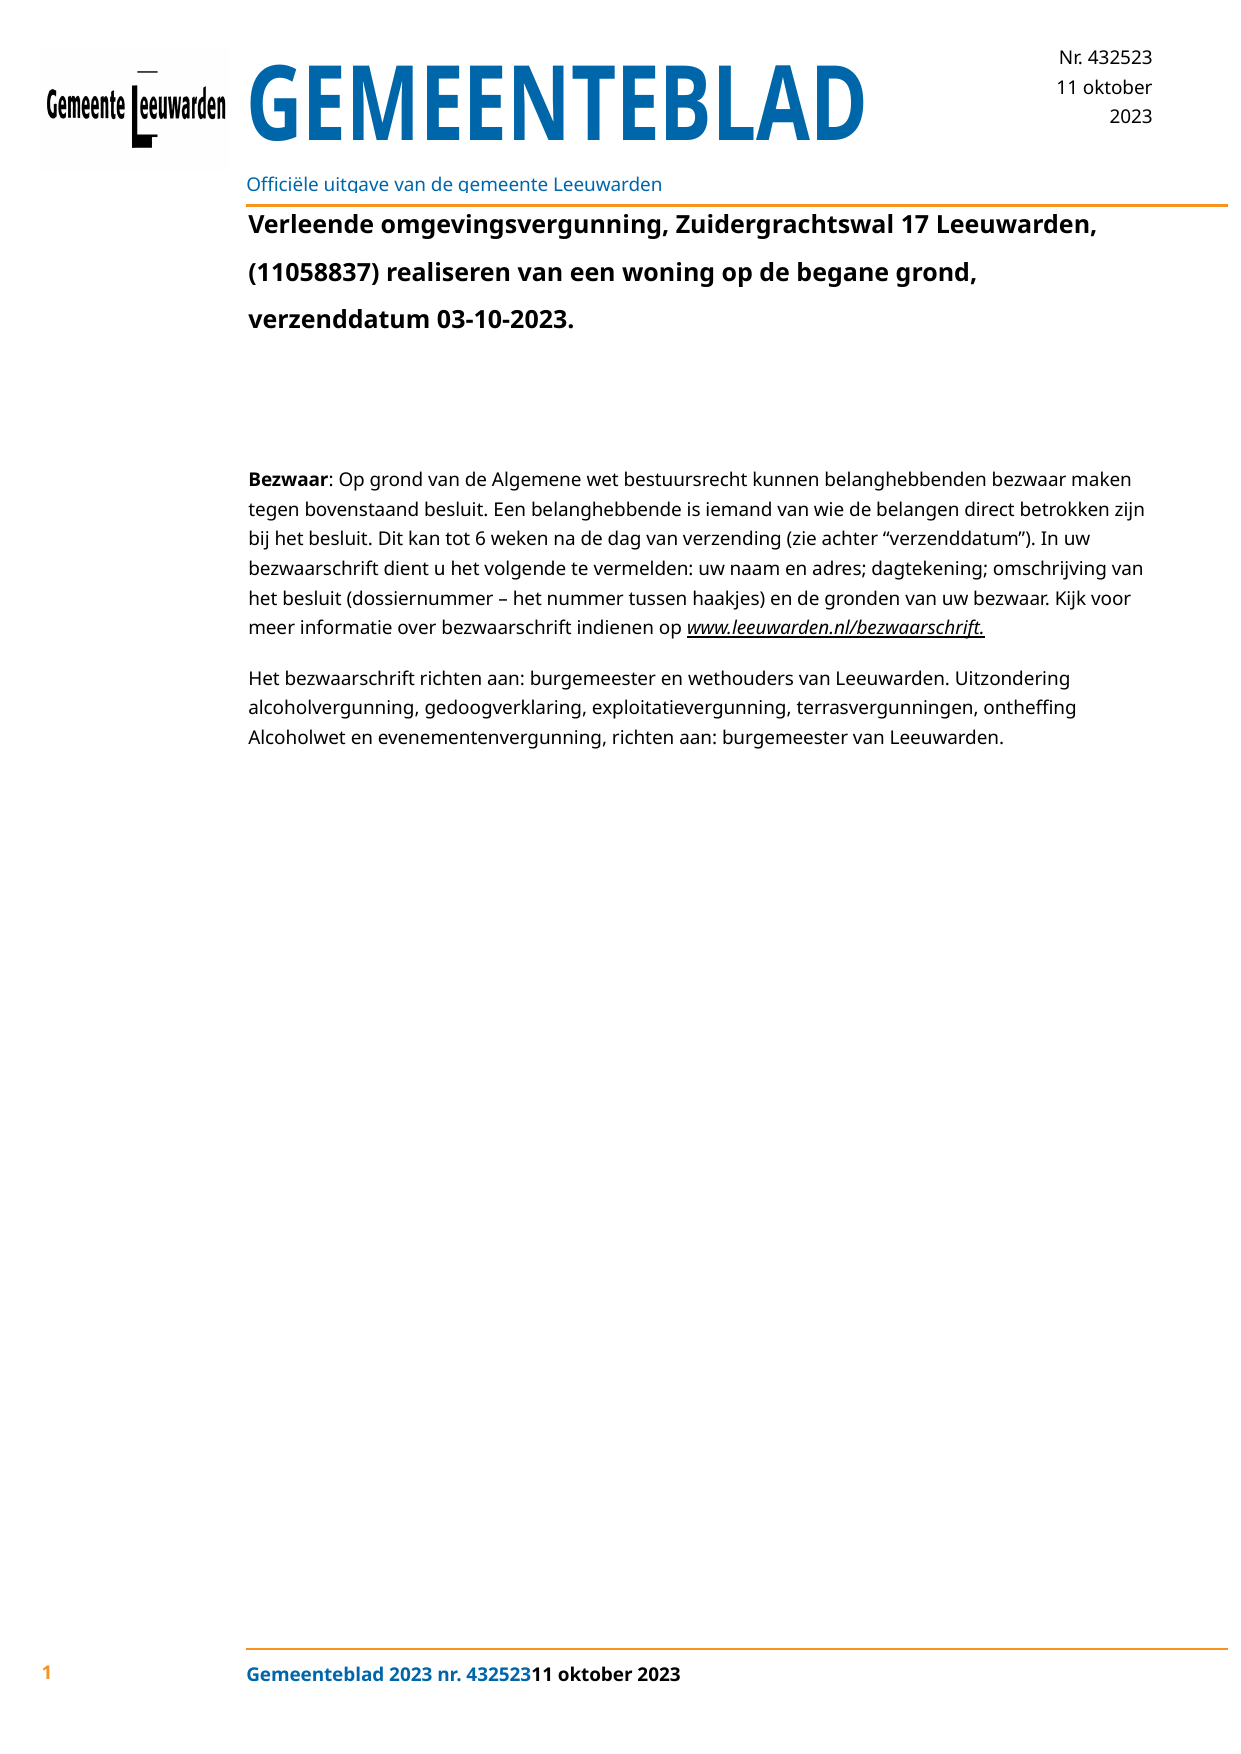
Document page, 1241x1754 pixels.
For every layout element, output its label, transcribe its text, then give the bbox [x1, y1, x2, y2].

text Bezwaar: Op grond van de Algemene wet bestuursrecht kunnen belanghebbenden bezwaar maken tegen bovenstaand besluit. Een belanghebbende is iemand van wie de belangen direct betrokken zijn bij het besluit. Dit kan tot 6 weken na de dag van verzending (zie achter “verzenddatum”). In uw bezwaarschrift dient u het volgende te vermelden: uw naam en adres; dagtekening; omschrijving van het besluit (dossiernummer – het nummer tussen haakjes) en de gronden van uw bezwaar. Kijk voor meer informatie over bezwaarschrift indienen op www.leeuwarden.nl/bezwaarschrift. [248, 466, 1152, 640]
text Het bezwaarschrift richten aan: burgemeester en wethouders van Leeuwarden. Uitzondering alcoholvergunning, gedoogverklaring, exploitatievergunning, terrasvergunningen, ontheffing Alcoholwet en evenementenvergunning, richten aan: burgemeester van Leeuwarden. [248, 665, 1152, 749]
picture [41, 47, 231, 172]
text Verleende omgevingsvergunning, Zuidergrachtswal 17 Leeuwarden, (11058837) realiseren van een woning op de begane grond, verzenddatum 03-10-2023. [248, 207, 1152, 336]
